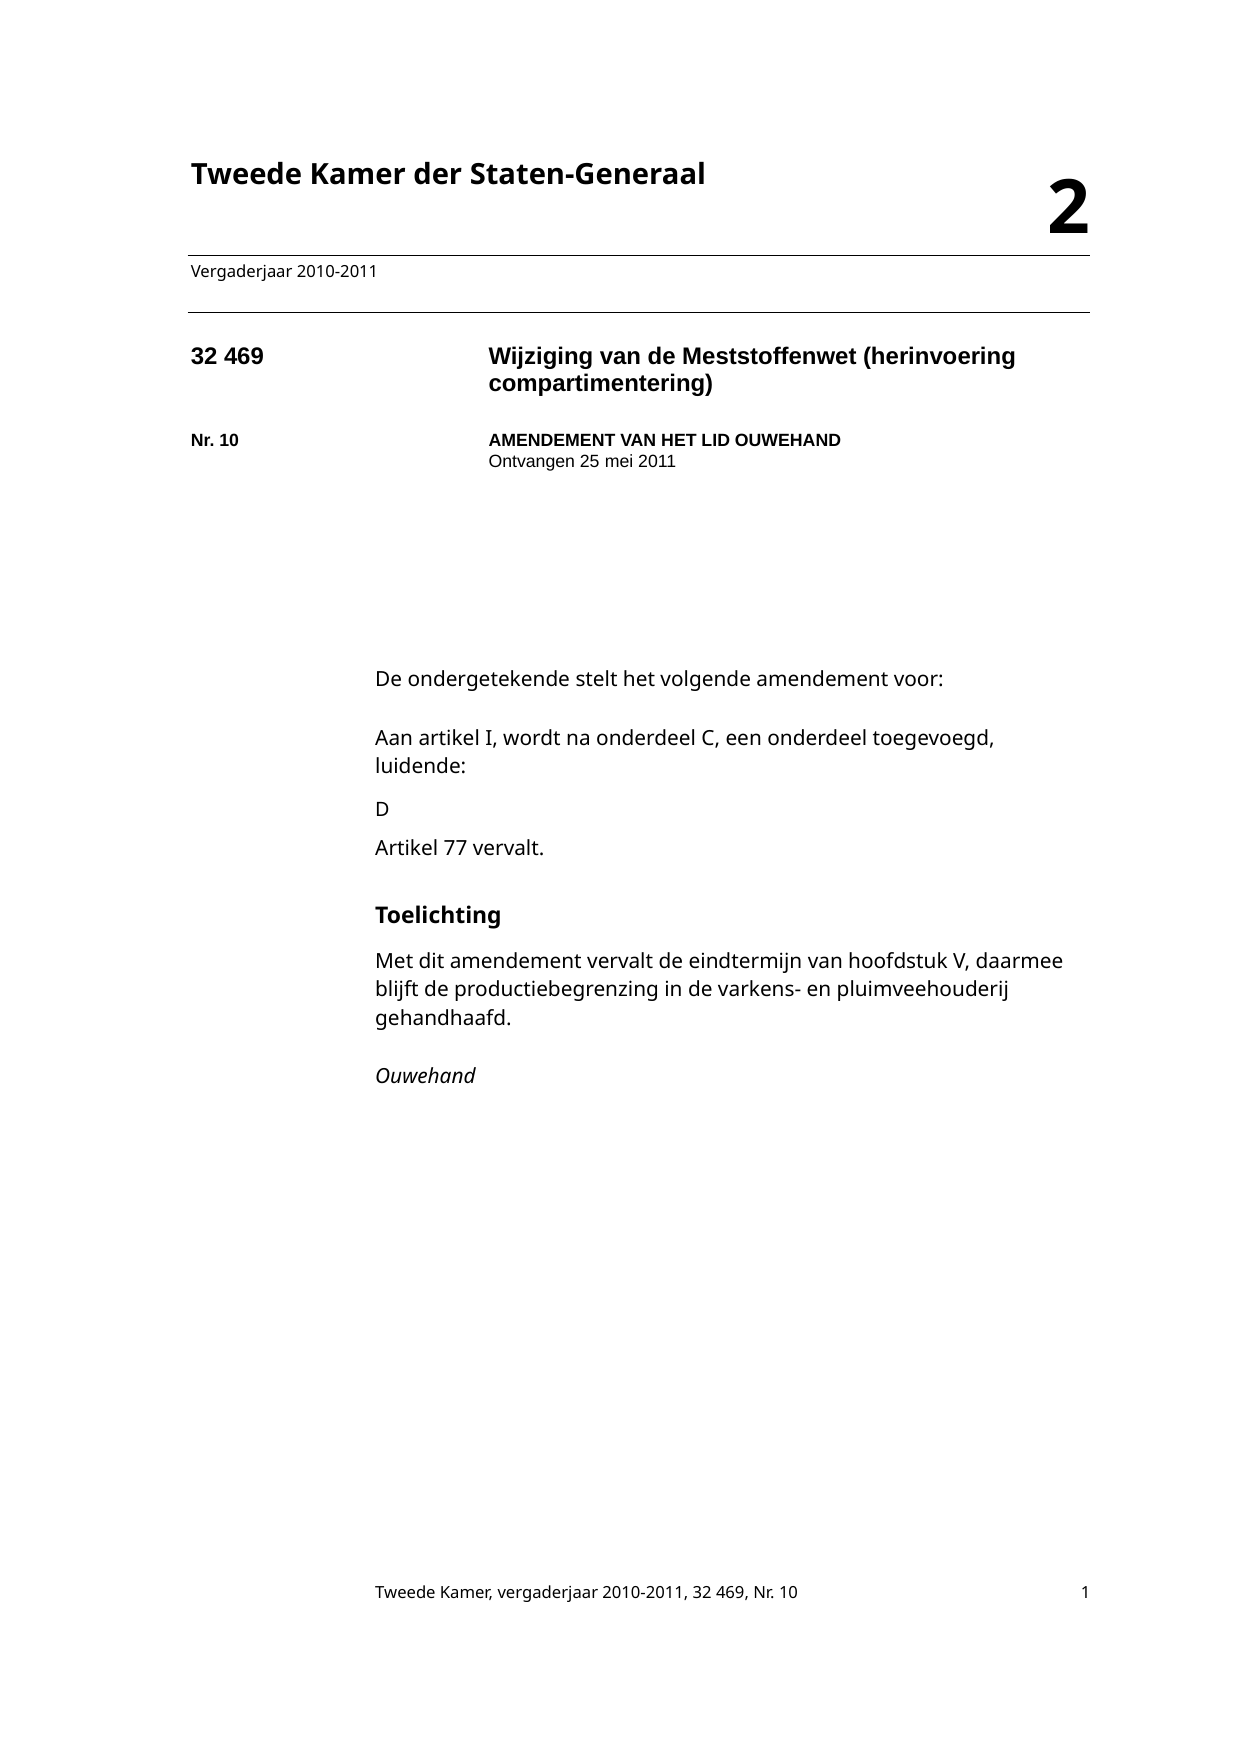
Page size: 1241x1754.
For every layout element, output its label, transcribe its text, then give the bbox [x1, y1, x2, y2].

table_header Tweede Kamer der Staten-Generaal [188, 150, 909, 255]
text Ouwehand [375, 1061, 1090, 1089]
table_cell AMENDEMENT VAN HET LID OUWEHAND Ontvangen 25 mei 2011 [485, 427, 1090, 546]
text D [375, 795, 1090, 822]
table_cell [485, 313, 1090, 339]
text De ondergetekende stelt het volgende amendement voor: [375, 664, 1090, 693]
table_cell Wijziging van de Meststoffenwet (herinvoering compartimentering) [485, 339, 1090, 427]
text Artikel 77 vervalt. [375, 833, 1090, 862]
table_cell Vergaderjaar 2010-2011 [188, 256, 485, 312]
subtitle Toelichting [375, 899, 1090, 931]
table_header 2 [910, 150, 1090, 255]
table_cell [188, 313, 485, 339]
text Aan artikel I, wordt na onderdeel C, een onderdeel toegevoegd, luidende: [375, 723, 1090, 780]
table_cell [485, 256, 1090, 312]
table_cell 32 469 [188, 339, 485, 427]
table_cell Nr. 10 [188, 427, 485, 546]
text Met dit amendement vervalt de eindtermijn van hoofdstuk V, daarmee blijft de productiebegrenzing in de varkens- en pluimveehouderij gehandhaafd. [375, 946, 1090, 1031]
